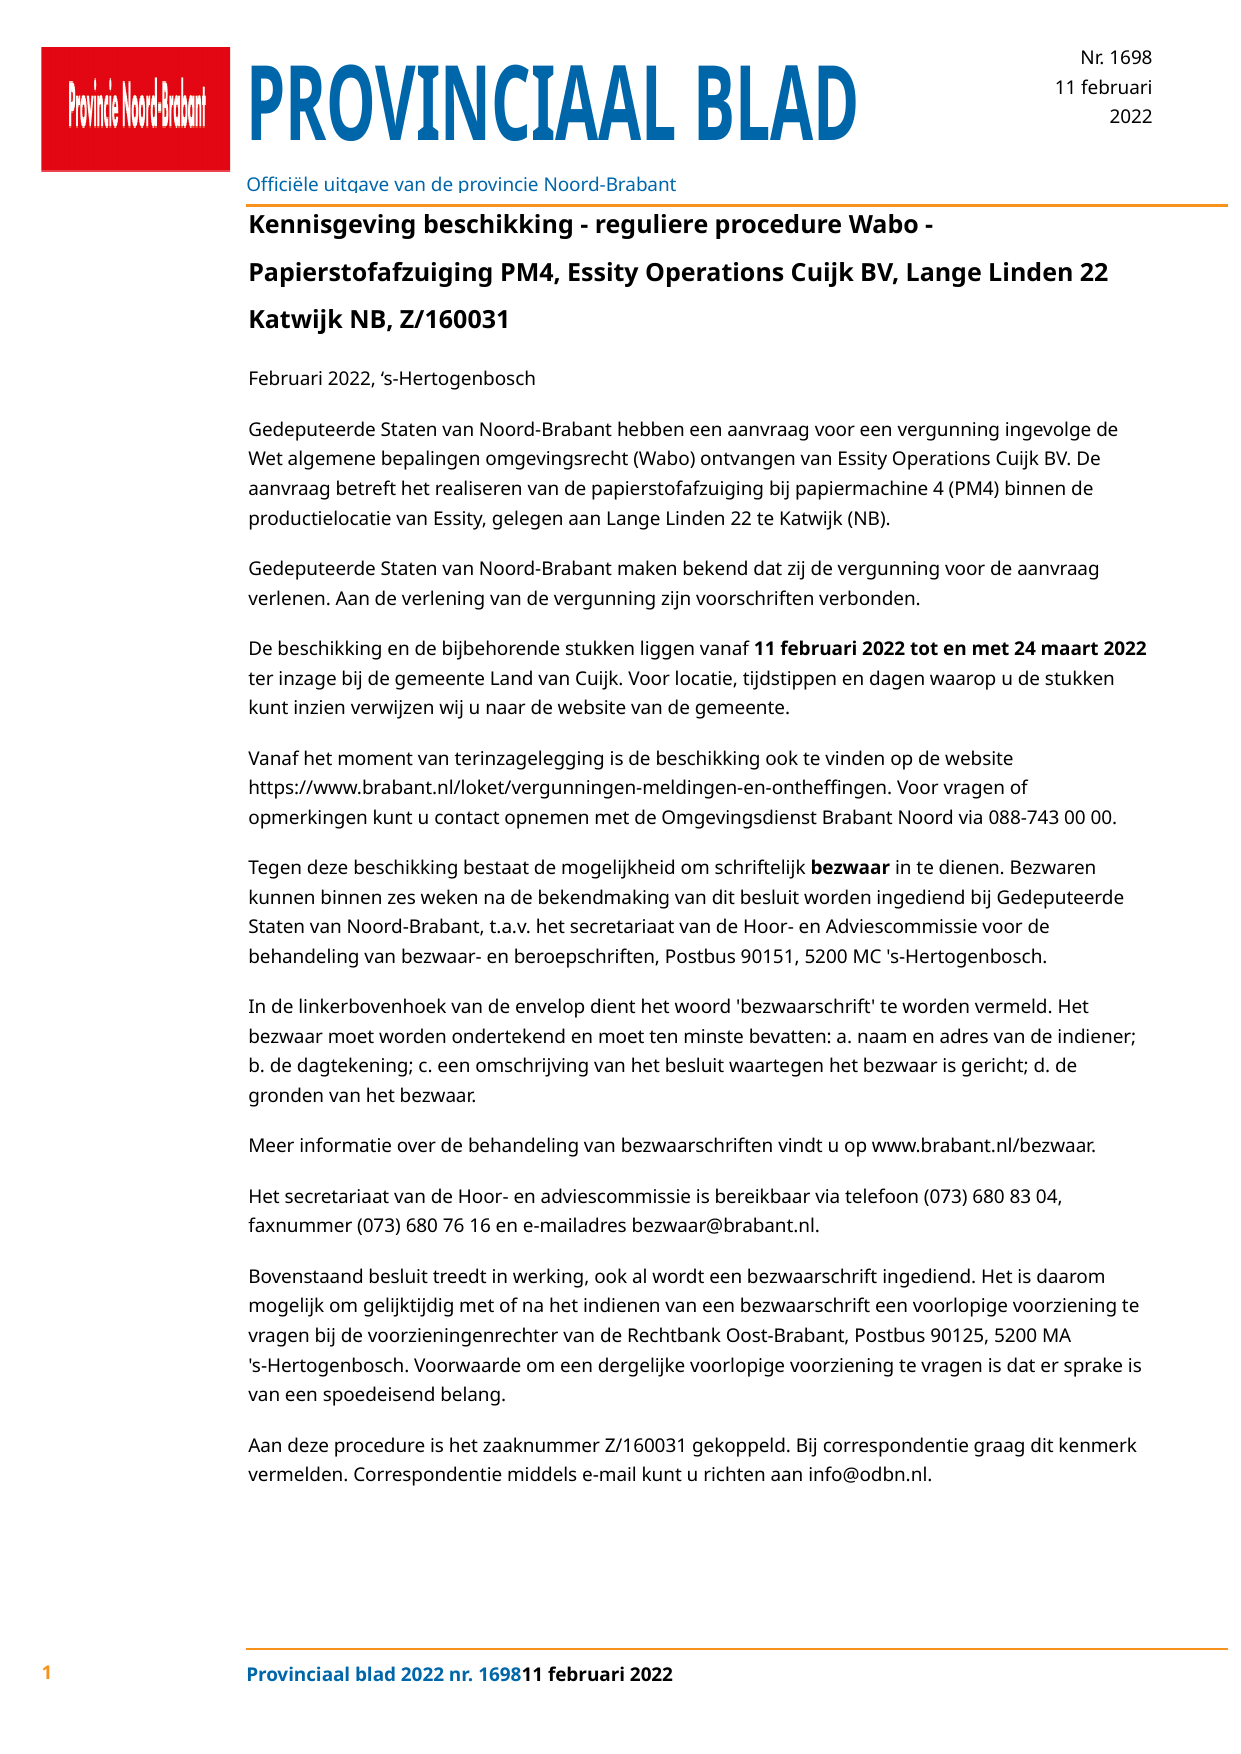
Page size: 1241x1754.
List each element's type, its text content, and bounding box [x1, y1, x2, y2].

text In de linkerbovenhoek van de envelop dient het woord 'bezwaarschrift' te worden vermeld. Het bezwaar moet worden ondertekend en moet ten minste bevatten: a. naam en adres van de indiener; b. de dagtekening; c. een omschrijving van het besluit waartegen het bezwaar is gericht; d. de gronden van het bezwaar. [248, 993, 1152, 1108]
text Vanaf het moment van terinzagelegging is de beschikking ook te vinden op de website https://www.brabant.nl/loket/vergunningen-meldingen-en-ontheffingen. Voor vragen of opmerkingen kunt u contact opnemen met de Omgevingsdienst Brabant Noord via 088-743 00 00. [248, 745, 1152, 829]
text Gedeputeerde Staten van Noord-Brabant maken bekend dat zij de vergunning voor de aanvraag verlenen. Aan de verlening van de vergunning zijn voorschriften verbonden. [248, 555, 1152, 610]
text Kennisgeving beschikking - reguliere procedure Wabo - Papierstofafzuiging PM4, Essity Operations Cuijk BV, Lange Linden 22 Katwijk NB, Z/160031 [248, 207, 1152, 336]
text Gedeputeerde Staten van Noord-Brabant hebben een aanvraag voor een vergunning ingevolge de Wet algemene bepalingen omgevingsrecht (Wabo) ontvangen van Essity Operations Cuijk BV. De aanvraag betreft het realiseren van de papierstofafzuiging bij papiermachine 4 (PM4) binnen de productielocatie van Essity, gelegen aan Lange Linden 22 te Katwijk (NB). [248, 416, 1152, 530]
text Bovenstaand besluit treedt in werking, ook al wordt een bezwaarschrift ingediend. Het is daarom mogelijk om gelijktijdig met of na het indienen van een bezwaarschrift een voorlopige voorziening te vragen bij de voorzieningenrechter van de Rechtbank Oost-Brabant, Postbus 90125, 5200 MA 's‑Hertogenbosch. Voorwaarde om een dergelijke voorlopige voorziening te vragen is dat er sprake is van een spoedeisend belang. [248, 1263, 1152, 1407]
text Februari 2022, ‘s-Hertogenbosch [248, 366, 1152, 391]
text Meer informatie over de behandeling van bezwaarschriften vindt u op www.brabant.nl/bezwaar. [248, 1133, 1152, 1158]
picture [41, 47, 231, 172]
text Tegen deze beschikking bestaat de mogelijkheid om schriftelijk bezwaar in te dienen. Bezwaren kunnen binnen zes weken na de bekendmaking van dit besluit worden ingediend bij Gedeputeerde Staten van Noord-Brabant, t.a.v. het secretariaat van de Hoor- en Adviescommissie voor de behandeling van bezwaar- en beroepschriften, Postbus 90151, 5200 MC 's-Hertogenbosch. [248, 854, 1152, 969]
text De beschikking en de bijbehorende stukken liggen vanaf 11 februari 2022 tot en met 24 maart 2022 ter inzage bij de gemeente Land van Cuijk. Voor locatie, tijdstippen en dagen waarop u de stukken kunt inzien verwijzen wij u naar de website van de gemeente. [248, 635, 1152, 720]
text Het secretariaat van de Hoor- en adviescommissie is bereikbaar via telefoon (073) 680 83 04, faxnummer (073) 680 76 16 en e-mailadres bezwaar@brabant.nl. [248, 1183, 1152, 1238]
text Aan deze procedure is het zaaknummer Z/160031 gekoppeld. Bij correspondentie graag dit kenmerk vermelden. Correspondentie middels e-mail kunt u richten aan info@odbn.nl. [248, 1432, 1152, 1487]
